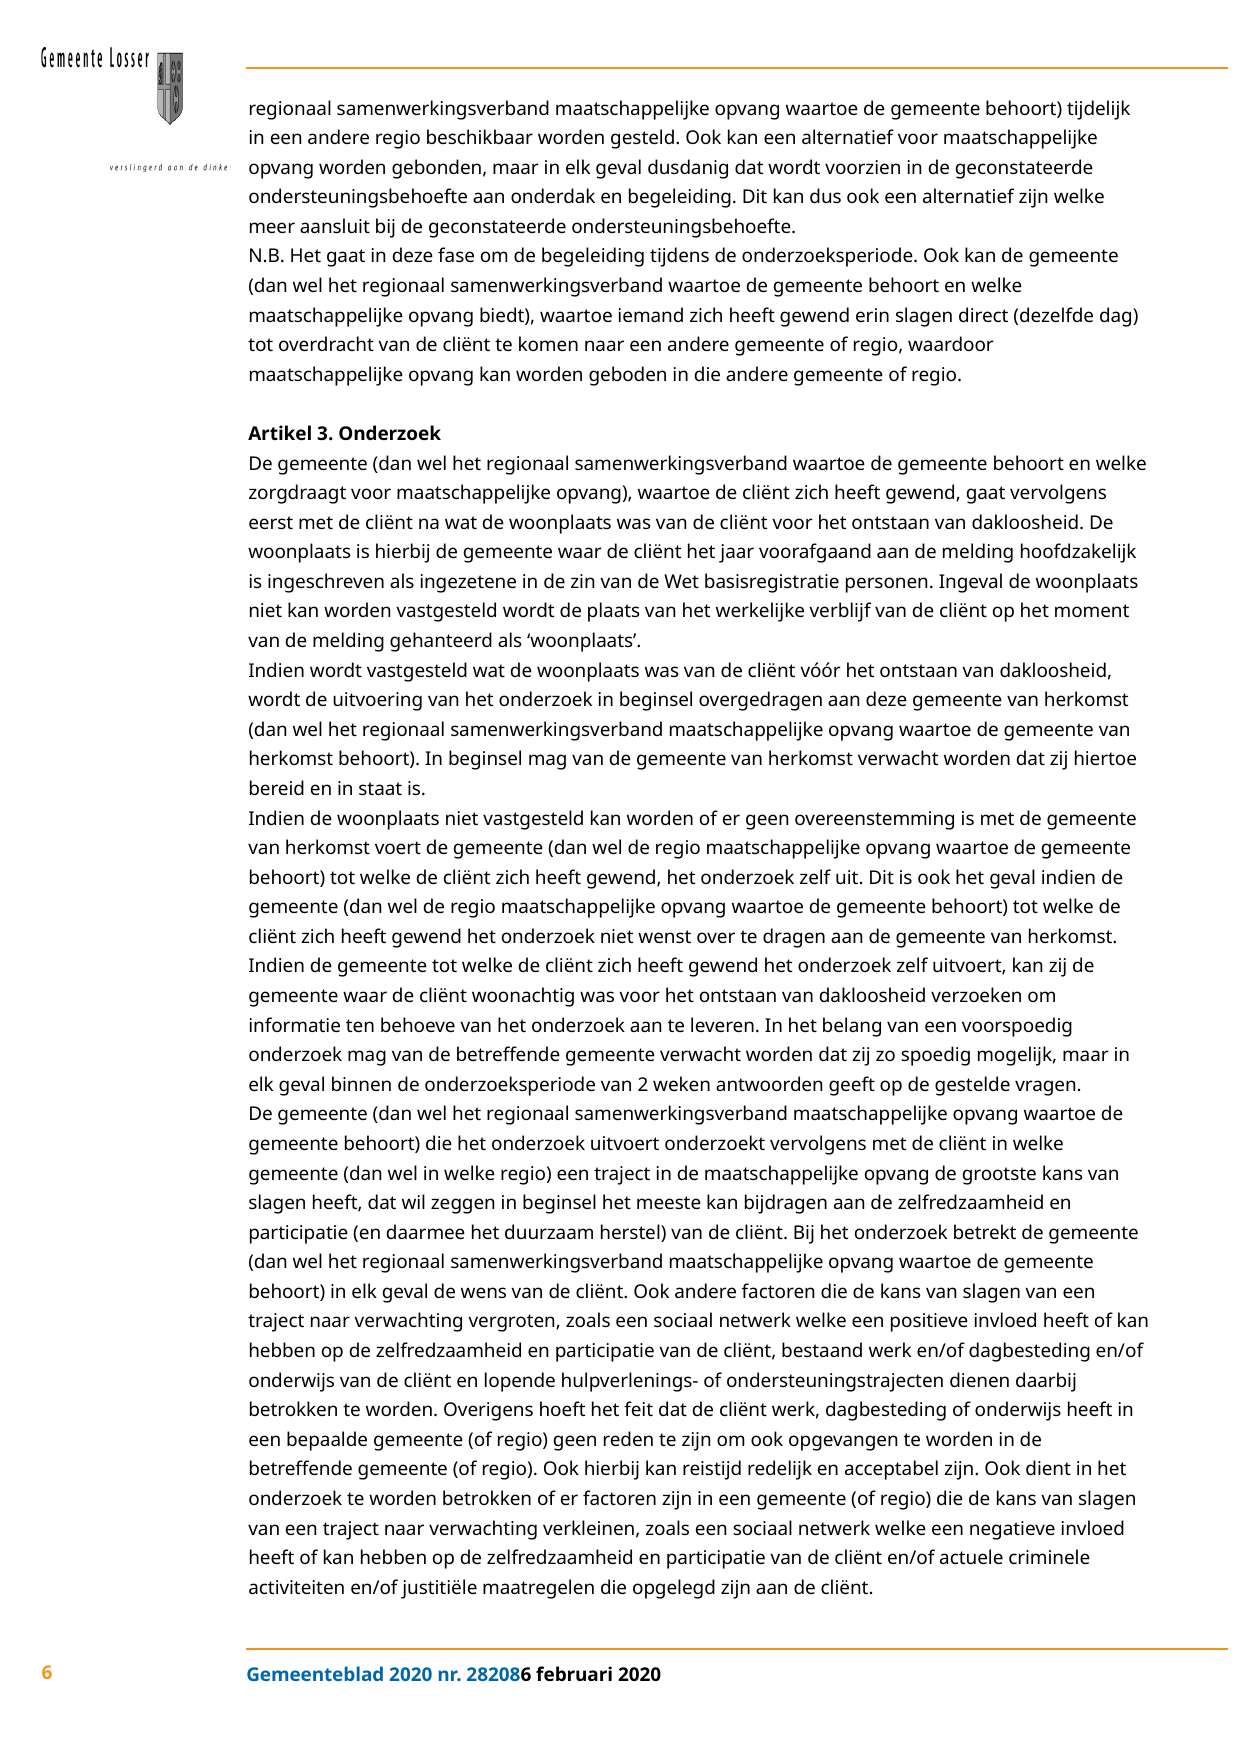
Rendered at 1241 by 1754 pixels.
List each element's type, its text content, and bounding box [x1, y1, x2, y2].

text Indien wordt vastgesteld wat de woonplaats was van de cliënt vóór het ontstaan van dakloosheid, wordt de uitvoering van het onderzoek in beginsel overgedragen aan deze gemeente van herkomst (dan wel het regionaal samenwerkingsverband maatschappelijke opvang waartoe de gemeente van herkomst behoort). In beginsel mag van de gemeente van herkomst verwacht worden dat zij hiertoe bereid en in staat is. [248, 657, 1152, 801]
text Indien de gemeente tot welke de cliënt zich heeft gewend het onderzoek zelf uitvoert, kan zij de gemeente waar de cliënt woonachtig was voor het ontstaan van dakloosheid verzoeken om informatie ten behoeve van het onderzoek aan te leveren. In het belang van een voorspoedig onderzoek mag van de betreffende gemeente verwacht worden dat zij zo spoedig mogelijk, maar in elk geval binnen de onderzoeksperiode van 2 weken antwoorden geeft op de gestelde vragen. [248, 953, 1152, 1097]
text De gemeente (dan wel het regionaal samenwerkingsverband maatschappelijke opvang waartoe de gemeente behoort) die het onderzoek uitvoert onderzoekt vervolgens met de cliënt in welke gemeente (dan wel in welke regio) een traject in de maatschappelijke opvang de grootste kans van slagen heeft, dat wil zeggen in beginsel het meeste kan bijdragen aan de zelfredzaamheid en participatie (en daarmee het duurzaam herstel) van de cliënt. Bij het onderzoek betrekt de gemeente (dan wel het regionaal samenwerkingsverband maatschappelijke opvang waartoe de gemeente behoort) in elk geval de wens van de cliënt. Ook andere factoren die de kans van slagen van een traject naar verwachting vergroten, zoals een sociaal netwerk welke een positieve invloed heeft of kan hebben op de zelfredzaamheid en participatie van de cliënt, bestaand werk en/of dagbesteding en/of onderwijs van de cliënt en lopende hulpverlenings- of ondersteuningstrajecten dienen daarbij betrokken te worden. Overigens hoeft het feit dat de cliënt werk, dagbesteding of onderwijs heeft in een bepaalde gemeente (of regio) geen reden te zijn om ook opgevangen te worden in de betreffende gemeente (of regio). Ook hierbij kan reistijd redelijk en acceptabel zijn. Ook dient in het onderzoek te worden betrokken of er factoren zijn in een gemeente (of regio) die de kans van slagen van een traject naar verwachting verkleinen, zoals een sociaal netwerk welke een negatieve invloed heeft of kan hebben op de zelfredzaamheid en participatie van de cliënt en/of actuele criminele activiteiten en/of justitiële maatregelen die opgelegd zijn aan de cliënt. [248, 1101, 1152, 1600]
text Indien de woonplaats niet vastgesteld kan worden of er geen overeenstemming is met de gemeente van herkomst voert de gemeente (dan wel de regio maatschappelijke opvang waartoe de gemeente behoort) tot welke de cliënt zich heeft gewend, het onderzoek zelf uit. Dit is ook het geval indien de gemeente (dan wel de regio maatschappelijke opvang waartoe de gemeente behoort) tot welke de cliënt zich heeft gewend het onderzoek niet wenst over te dragen aan de gemeente van herkomst. [248, 805, 1152, 949]
text regionaal samenwerkingsverband maatschappelijke opvang waartoe de gemeente behoort) tijdelijk in een andere regio beschikbaar worden gesteld. Ook kan een alternatief voor maatschappelijke opvang worden gebonden, maar in elk geval dusdanig dat wordt voorzien in de geconstateerde ondersteuningsbehoefte aan onderdak en begeleiding. Dit kan dus ook een alternatief zijn welke meer aansluit bij de geconstateerde ondersteuningsbehoefte. [248, 95, 1152, 239]
text De gemeente (dan wel het regionaal samenwerkingsverband waartoe de gemeente behoort en welke zorgdraagt voor maatschappelijke opvang), waartoe de cliënt zich heeft gewend, gaat vervolgens eerst met de cliënt na wat de woonplaats was van de cliënt voor het ontstaan van dakloosheid. De woonplaats is hierbij de gemeente waar de cliënt het jaar voorafgaand aan de melding hoofdzakelijk is ingeschreven als ingezetene in de zin van de Wet basisregistratie personen. Ingeval de woonplaats niet kan worden vastgesteld wordt de plaats van het werkelijke verblijf van de cliënt op het moment van de melding gehanteerd als ‘woonplaats’. [248, 450, 1152, 653]
text Artikel 3. Onderzoek [248, 420, 1152, 446]
picture [41, 47, 231, 172]
text N.B. Het gaat in deze fase om de begeleiding tijdens de onderzoeksperiode. Ook kan de gemeente (dan wel het regionaal samenwerkingsverband waartoe de gemeente behoort en welke maatschappelijke opvang biedt), waartoe iemand zich heeft gewend erin slagen direct (dezelfde dag) tot overdracht van de cliënt te komen naar een andere gemeente of regio, waardoor maatschappelijke opvang kan worden geboden in die andere gemeente of regio. [248, 243, 1152, 387]
